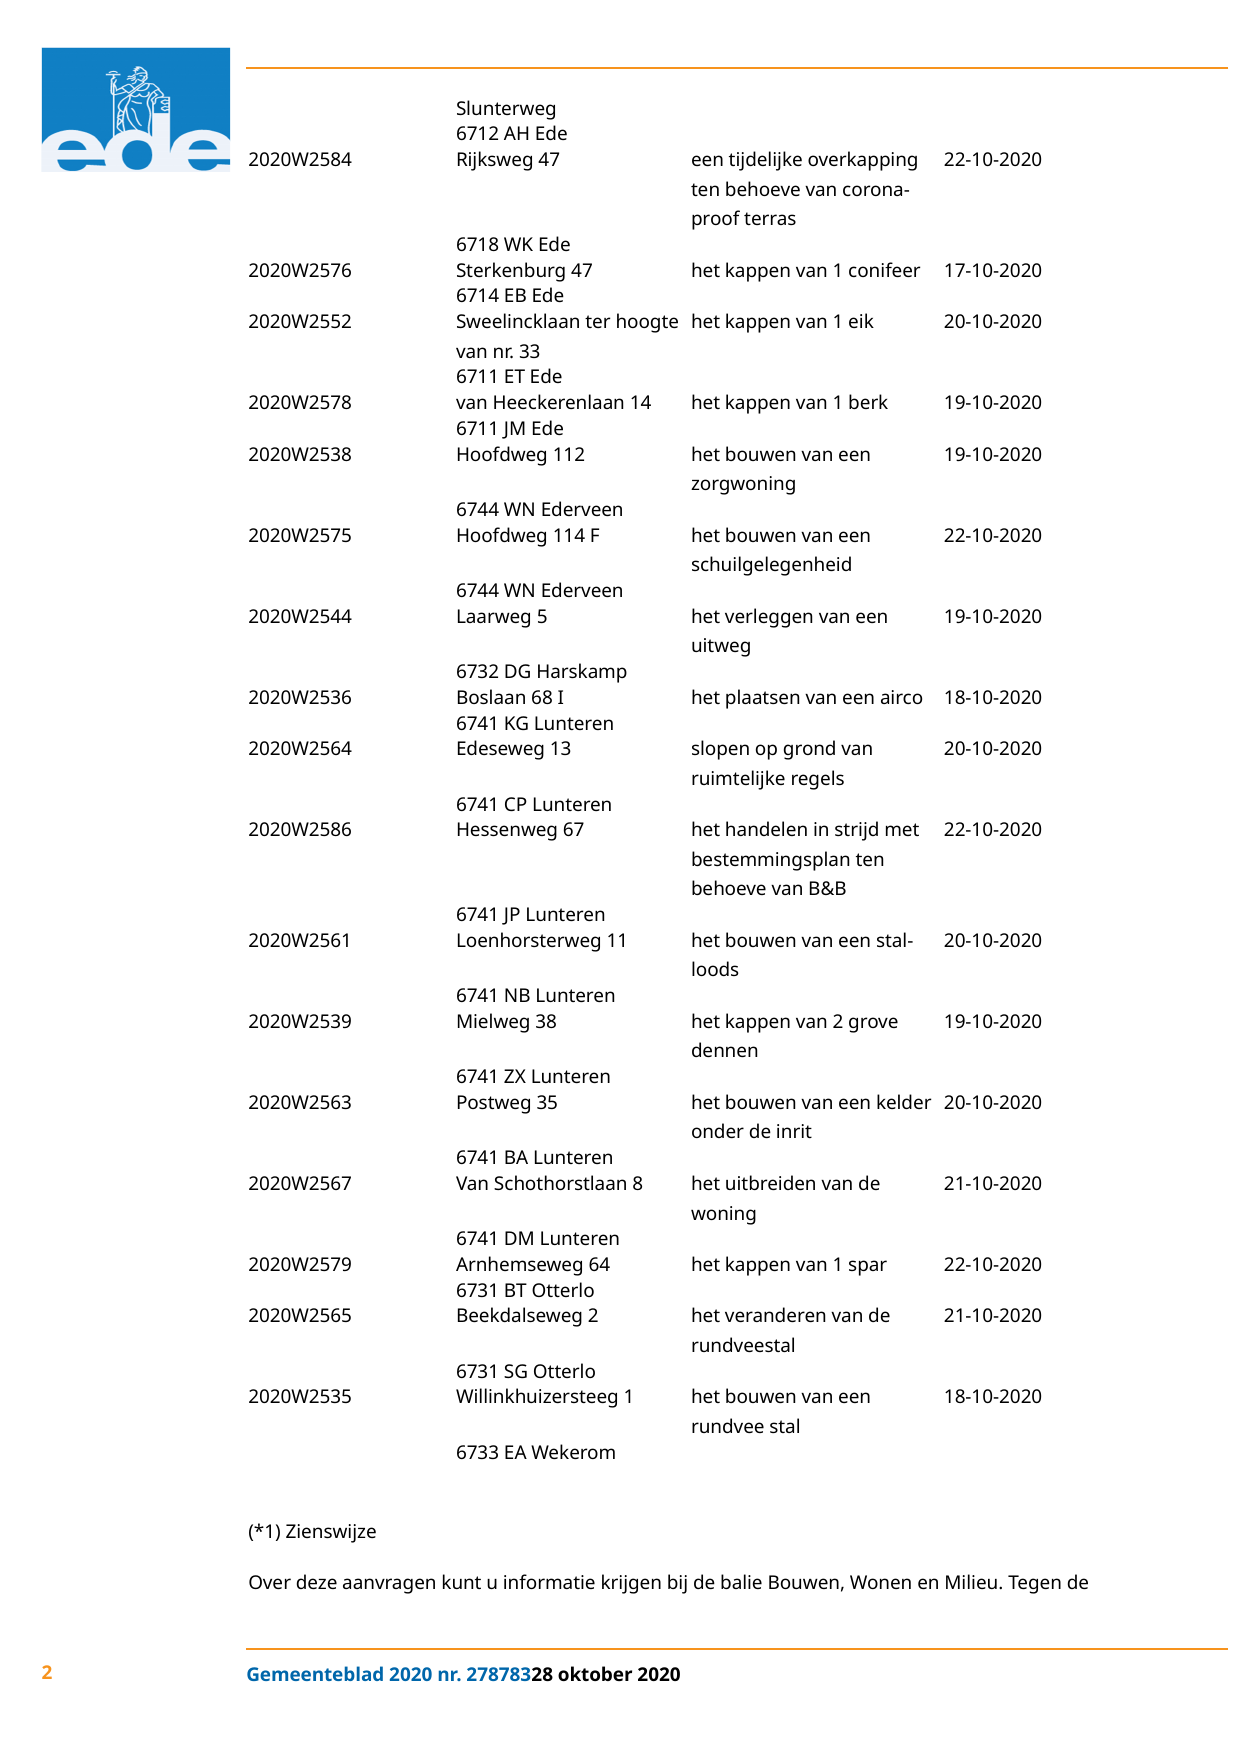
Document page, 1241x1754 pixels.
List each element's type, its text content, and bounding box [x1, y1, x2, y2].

table_cell 6731 SG Otterlo [456, 1358, 691, 1384]
table_cell 6741 KG Lunteren [456, 710, 691, 735]
table_cell [691, 121, 944, 146]
table_cell [691, 577, 944, 603]
table_cell [944, 658, 1152, 684]
table_cell 6733 EA Wekerom [456, 1439, 691, 1465]
table_cell [248, 1064, 456, 1089]
table_cell 2020W2565 [248, 1303, 456, 1358]
table_cell [691, 901, 944, 927]
table_cell het plaatsen van een airco [691, 684, 944, 710]
table_cell het uitbreiden van de woning [691, 1170, 944, 1226]
table_cell [691, 364, 944, 389]
table_cell Rijksweg 47 [456, 146, 691, 231]
table_cell Postweg 35 [456, 1089, 691, 1144]
table_cell Hessenweg 67 [456, 816, 691, 901]
table_cell [944, 415, 1152, 441]
table_cell [248, 710, 456, 735]
table_cell [944, 283, 1152, 308]
table_cell [691, 710, 944, 735]
table_cell 20-10-2020 [944, 735, 1152, 791]
table_cell [691, 1226, 944, 1251]
table_cell [944, 1277, 1152, 1303]
table_cell [691, 791, 944, 816]
table_cell [248, 901, 456, 927]
table_cell Sterkenburg 47 [456, 257, 691, 283]
table_cell Beekdalseweg 2 [456, 1303, 691, 1358]
table_cell [691, 496, 944, 522]
table_cell [691, 95, 944, 121]
table_cell 2020W2564 [248, 735, 456, 791]
table_cell [691, 1064, 944, 1089]
table_cell Willinkhuizersteeg 1 [456, 1384, 691, 1439]
table_cell [248, 95, 456, 121]
table_cell [691, 1439, 944, 1465]
table_cell 20-10-2020 [944, 1089, 1152, 1144]
table_cell [944, 95, 1152, 121]
table_cell [944, 496, 1152, 522]
table_cell 6741 NB Lunteren [456, 983, 691, 1008]
table_cell [944, 1439, 1152, 1465]
table_cell 6741 JP Lunteren [456, 901, 691, 927]
table_cell 2020W2586 [248, 816, 456, 901]
table_cell 22-10-2020 [944, 816, 1152, 901]
table_cell 19-10-2020 [944, 441, 1152, 496]
table_cell 2020W2575 [248, 522, 456, 577]
table_cell 6731 BT Otterlo [456, 1277, 691, 1303]
table_cell [248, 1439, 456, 1465]
table_cell het handelen in strijd met bestemmingsplan ten behoeve van B&B [691, 816, 944, 901]
table_cell het verleggen van een uitweg [691, 603, 944, 658]
table_cell [944, 364, 1152, 389]
table_cell [691, 1277, 944, 1303]
table_cell het bouwen van een kelder onder de inrit [691, 1089, 944, 1144]
table_cell het kappen van 1 berk [691, 389, 944, 415]
table_cell 6741 DM Lunteren [456, 1226, 691, 1251]
table_cell 18-10-2020 [944, 1384, 1152, 1439]
table_cell 2020W2567 [248, 1170, 456, 1226]
table_cell 2020W2578 [248, 389, 456, 415]
table_cell [944, 1226, 1152, 1251]
table_cell [691, 1145, 944, 1170]
table_cell 20-10-2020 [944, 308, 1152, 364]
table_cell 2020W2539 [248, 1008, 456, 1063]
table_cell het kappen van 1 eik [691, 308, 944, 364]
table_cell [944, 791, 1152, 816]
table_cell [944, 231, 1152, 257]
table_cell 18-10-2020 [944, 684, 1152, 710]
table_cell 2020W2584 [248, 146, 456, 231]
table_cell Edeseweg 13 [456, 735, 691, 791]
table_cell 2020W2579 [248, 1251, 456, 1277]
table_cell [248, 983, 456, 1008]
table_cell het bouwen van een stal-loods [691, 927, 944, 982]
table_cell 6711 JM Ede [456, 415, 691, 441]
table_cell [944, 121, 1152, 146]
table_cell het bouwen van een rundvee stal [691, 1384, 944, 1439]
table_cell [248, 364, 456, 389]
table_cell [248, 1226, 456, 1251]
table_cell [944, 577, 1152, 603]
table_cell 21-10-2020 [944, 1170, 1152, 1226]
table_cell [944, 901, 1152, 927]
table_cell het kappen van 1 conifeer [691, 257, 944, 283]
table_cell 2020W2563 [248, 1089, 456, 1144]
table_cell 17-10-2020 [944, 257, 1152, 283]
table_cell [691, 231, 944, 257]
table_cell het kappen van 2 grove dennen [691, 1008, 944, 1063]
table_cell Mielweg 38 [456, 1008, 691, 1063]
table_cell [248, 577, 456, 603]
table_cell 21-10-2020 [944, 1303, 1152, 1358]
table_cell [248, 1145, 456, 1170]
table_cell Van Schothorstlaan 8 [456, 1170, 691, 1226]
table_cell 2020W2576 [248, 257, 456, 283]
table_cell Hoofdweg 114 F [456, 522, 691, 577]
table_cell Boslaan 68 I [456, 684, 691, 710]
table_cell 6744 WN Ederveen [456, 496, 691, 522]
table_cell 2020W2538 [248, 441, 456, 496]
table_cell 2020W2536 [248, 684, 456, 710]
table_cell [248, 658, 456, 684]
table_cell [691, 415, 944, 441]
table_cell 6741 ZX Lunteren [456, 1064, 691, 1089]
table_cell 6712 AH Ede [456, 121, 691, 146]
table_cell [248, 1358, 456, 1384]
table_cell [944, 710, 1152, 735]
table_cell 6718 WK Ede [456, 231, 691, 257]
table_cell [691, 658, 944, 684]
table_cell 19-10-2020 [944, 389, 1152, 415]
table_cell 6732 DG Harskamp [456, 658, 691, 684]
text (*1) Zienswijze [248, 1518, 1152, 1544]
table_cell [248, 283, 456, 308]
table_cell [944, 983, 1152, 1008]
table_cell 19-10-2020 [944, 603, 1152, 658]
table_cell 19-10-2020 [944, 1008, 1152, 1063]
table_cell Loenhorsterweg 11 [456, 927, 691, 982]
text Over deze aanvragen kunt u informatie krijgen bij de balie Bouwen, Wonen en Milieu. Tegen de [248, 1569, 1152, 1594]
table_cell [944, 1145, 1152, 1170]
table_cell [691, 283, 944, 308]
table_cell slopen op grond van ruimtelijke regels [691, 735, 944, 791]
table_cell het kappen van 1 spar [691, 1251, 944, 1277]
table_cell het bouwen van een zorgwoning [691, 441, 944, 496]
table_cell [248, 496, 456, 522]
table_cell 6741 BA Lunteren [456, 1145, 691, 1170]
table_cell Slunterweg [456, 95, 691, 121]
table_cell 22-10-2020 [944, 1251, 1152, 1277]
table_cell 2020W2544 [248, 603, 456, 658]
table_cell Arnhemseweg 64 [456, 1251, 691, 1277]
table_cell het veranderen van de rundveestal [691, 1303, 944, 1358]
table_cell 22-10-2020 [944, 146, 1152, 231]
table_cell [944, 1064, 1152, 1089]
table_cell 6744 WN Ederveen [456, 577, 691, 603]
table_cell Sweelincklaan ter hoogte van nr. 33 [456, 308, 691, 364]
table_cell [248, 1277, 456, 1303]
table_cell 6714 EB Ede [456, 283, 691, 308]
table_cell 6711 ET Ede [456, 364, 691, 389]
table_cell [944, 1358, 1152, 1384]
table_cell een tijdelijke overkapping ten behoeve van corona-proof terras [691, 146, 944, 231]
table_cell het bouwen van een schuilgelegenheid [691, 522, 944, 577]
picture [41, 47, 231, 172]
table_cell van Heeckerenlaan 14 [456, 389, 691, 415]
table_cell [691, 983, 944, 1008]
table_cell [248, 791, 456, 816]
table_cell [248, 121, 456, 146]
table_cell 20-10-2020 [944, 927, 1152, 982]
table_cell 2020W2535 [248, 1384, 456, 1439]
table_cell 2020W2561 [248, 927, 456, 982]
table_cell [248, 231, 456, 257]
table_cell [248, 415, 456, 441]
table_cell 22-10-2020 [944, 522, 1152, 577]
table_cell Hoofdweg 112 [456, 441, 691, 496]
table_cell [691, 1358, 944, 1384]
table_cell Laarweg 5 [456, 603, 691, 658]
table_cell 2020W2552 [248, 308, 456, 364]
table_cell 6741 CP Lunteren [456, 791, 691, 816]
